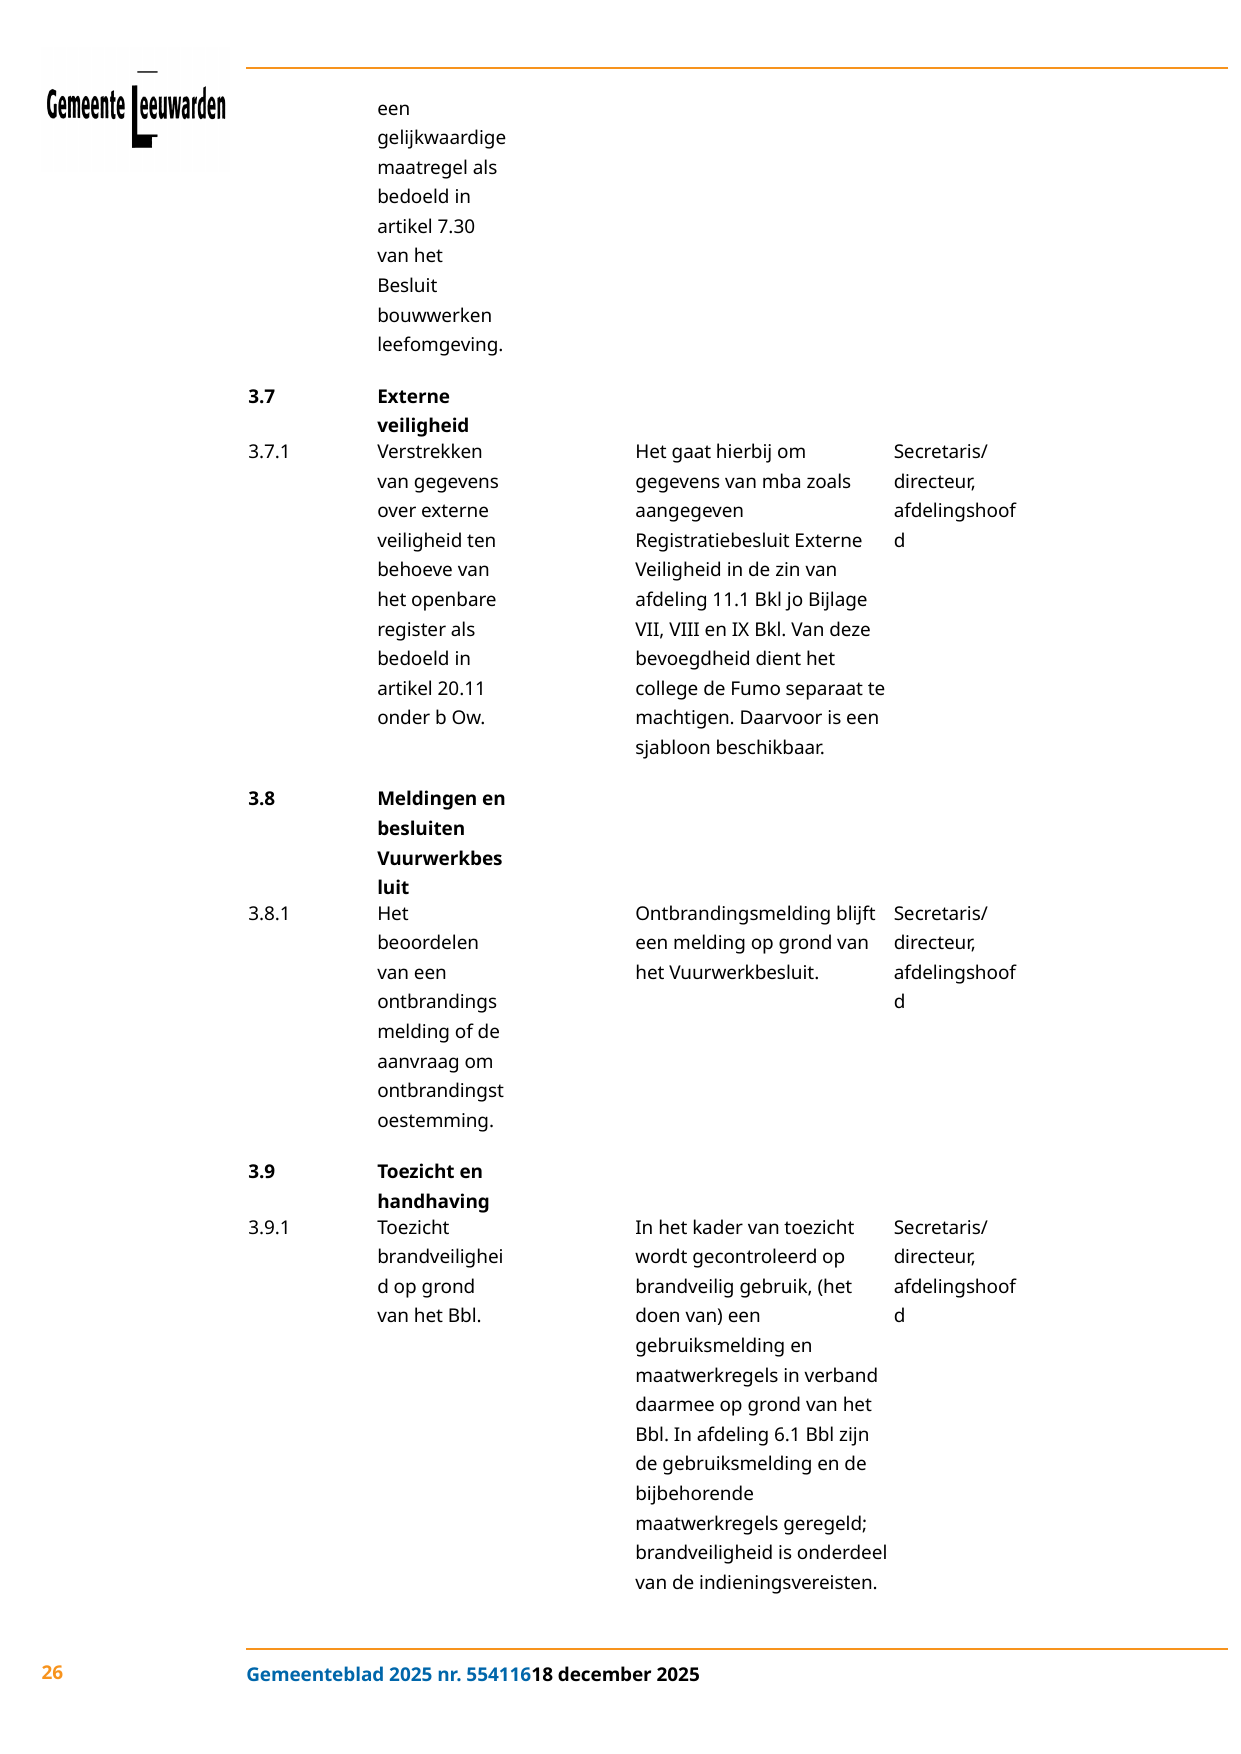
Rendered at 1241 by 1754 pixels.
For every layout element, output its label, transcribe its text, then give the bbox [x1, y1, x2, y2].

table_cell [1023, 1159, 1152, 1214]
table_cell [377, 760, 506, 786]
table_cell [1023, 95, 1152, 357]
table_cell [1023, 1214, 1152, 1594]
table_cell [248, 1133, 1022, 1158]
table_cell Verstrekken van gegevens over externe veiligheid ten behoeve van het openbare register als bedoeld in artikel 20.11 onder b Ow. [377, 438, 506, 760]
table_cell [635, 760, 1022, 786]
table_cell [506, 438, 635, 760]
table_cell [1023, 760, 1152, 786]
table_cell Toezicht en handhaving [377, 1159, 506, 1214]
table_cell [506, 357, 635, 383]
table_cell [377, 357, 506, 383]
table_cell [506, 383, 635, 438]
table_cell Secretaris/ directeur, afdelingshoofd [894, 1214, 1022, 1594]
table_cell [635, 357, 1022, 383]
table_cell In het kader van toezicht wordt gecontroleerd op brandveilig gebruik, (het doen van) een gebruiksmelding en maatwerkregels in verband daarmee op grond van het Bbl. In afdeling 6.1 Bbl zijn de gebruiksmelding en de bijbehorende maatwerkregels geregeld; brandveiligheid is onderdeel van de indieningsvereisten. [635, 1214, 893, 1594]
table_cell [894, 95, 1022, 357]
table_cell [635, 786, 1022, 900]
table_cell [248, 357, 377, 383]
table_cell [506, 786, 635, 900]
table_cell [506, 900, 635, 1133]
table_cell [635, 95, 893, 357]
table_cell Secretaris/ directeur, afdelingshoofd [894, 438, 1022, 760]
table_cell 3.9.1 [248, 1214, 377, 1594]
table_cell Toezicht brandveiligheid op grond van het Bbl. [377, 1214, 506, 1594]
table_cell [1023, 786, 1152, 900]
table_cell Het gaat hierbij om gegevens van mba zoals aangegeven Registratiebesluit Externe Veiligheid in de zin van afdeling 11.1 Bkl jo Bijlage VII, VIII en IX Bkl. Van deze bevoegdheid dient het college de Fumo separaat te machtigen. Daarvoor is een sjabloon beschikbaar. [635, 438, 893, 760]
table_cell 3.8 [248, 786, 377, 900]
table_cell Ontbrandingsmelding blijft een melding op grond van het Vuurwerkbesluit. [635, 900, 893, 1133]
table_cell [248, 95, 377, 357]
table_cell [506, 1159, 1022, 1214]
table_cell [1023, 383, 1152, 438]
table_cell [506, 1214, 635, 1594]
table_cell [635, 383, 1022, 438]
table_cell Het beoordelen van een ontbrandingsmelding of de aanvraag om ontbrandingstoestemming. [377, 900, 506, 1133]
picture [41, 47, 231, 172]
table_cell een gelijkwaardige maatregel als bedoeld in artikel 7.30 van het Besluit bouwwerken leefomgeving. [377, 95, 506, 357]
table_cell [1023, 357, 1152, 383]
table_cell 3.8.1 [248, 900, 377, 1133]
table_cell [506, 95, 635, 357]
table_cell 3.9 [248, 1159, 377, 1214]
table_cell 3.7 [248, 383, 377, 438]
table_cell [1023, 438, 1152, 760]
table_cell [1023, 1133, 1152, 1158]
table_cell 3.7.1 [248, 438, 377, 760]
table_cell [506, 760, 635, 786]
table_cell Externe veiligheid [377, 383, 506, 438]
table_cell [248, 760, 377, 786]
table_cell [1023, 900, 1152, 1133]
table_cell Secretaris/ directeur, afdelingshoofd [894, 900, 1022, 1133]
table_cell Meldingen en besluiten Vuurwerkbesluit [377, 786, 506, 900]
